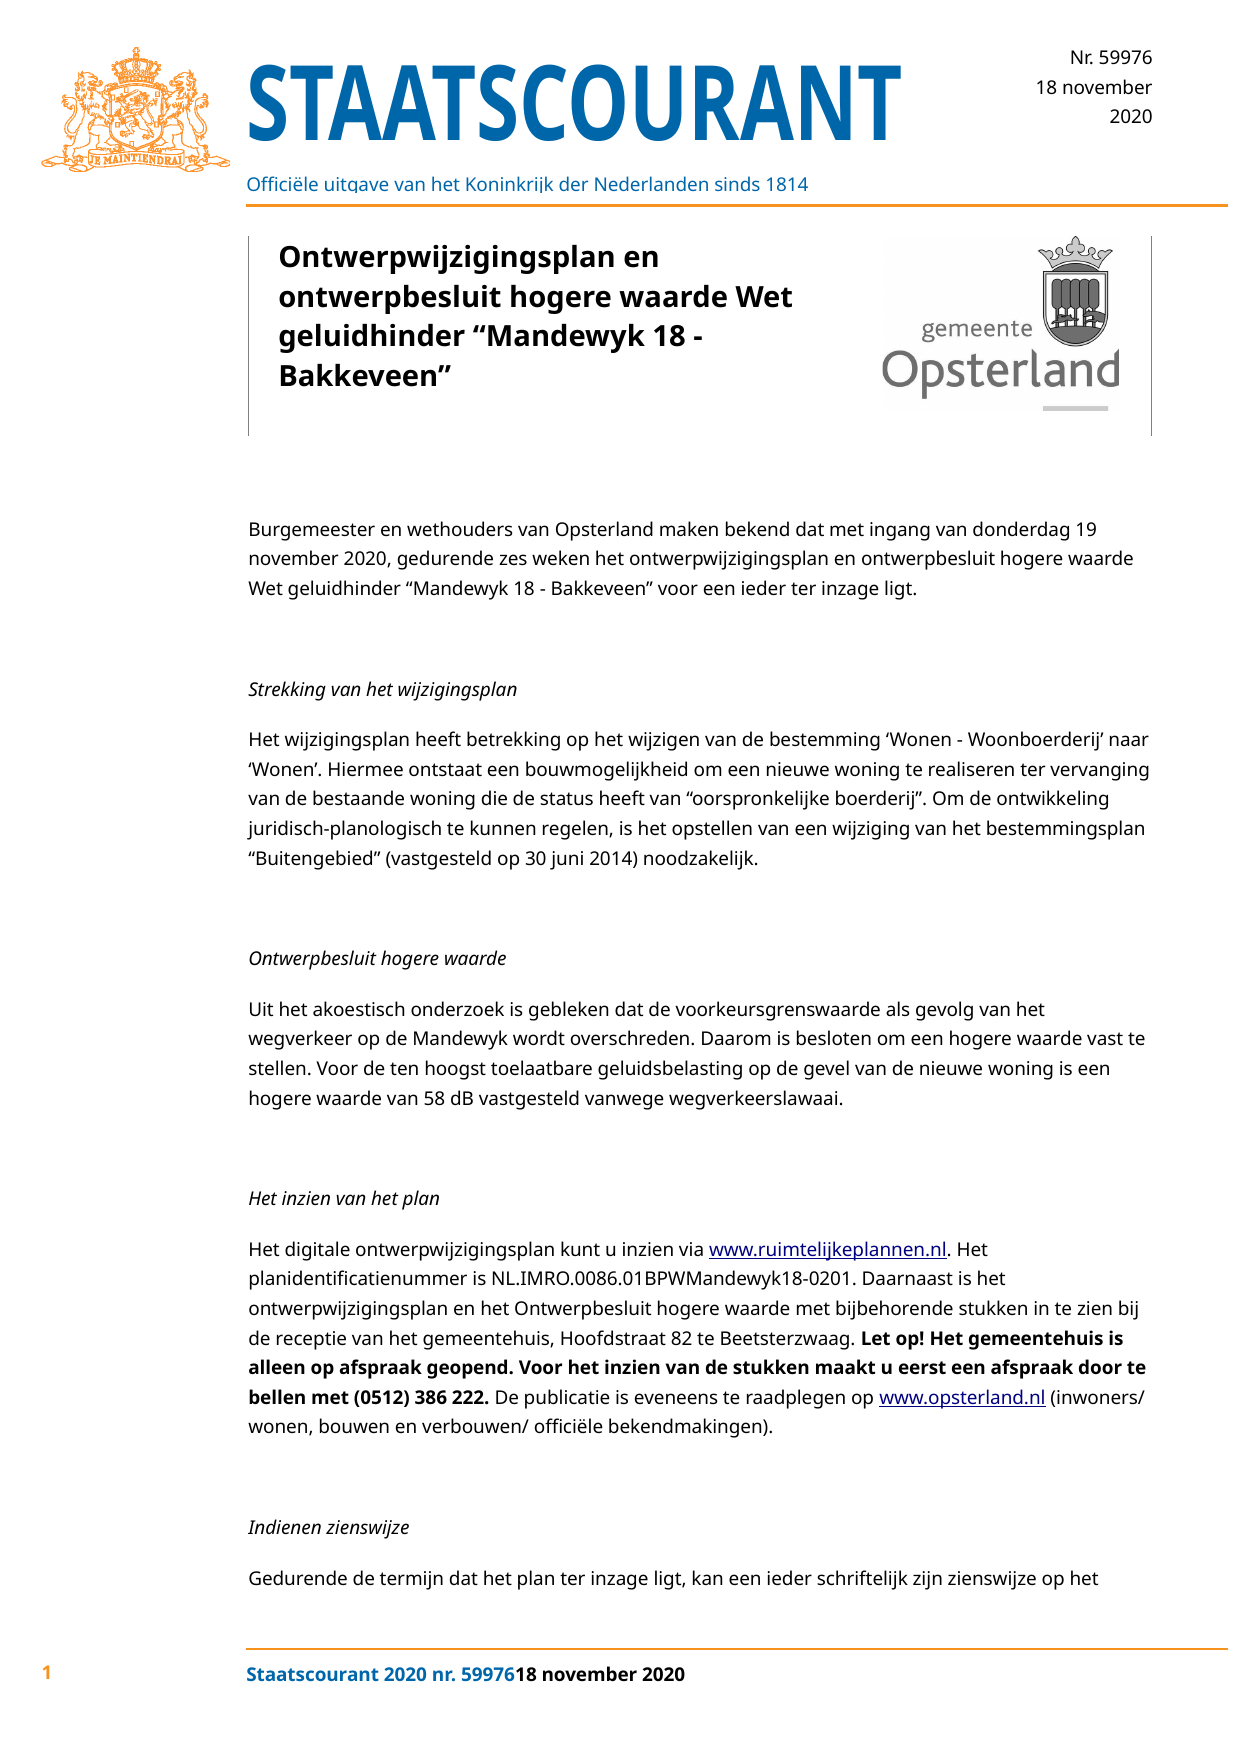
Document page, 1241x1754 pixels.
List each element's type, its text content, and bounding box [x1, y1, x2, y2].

text Het digitale ontwerpwijzigingsplan kunt u inzien via www.ruimtelijkeplannen.nl. Het planidentificatienummer is NL.IMRO.0086.01BPWMandewyk18-0201. Daarnaast is het ontwerpwijzigingsplan en het Ontwerpbesluit hogere waarde met bijbehorende stukken in te zien bij de receptie van het gemeentehuis, Hoofdstraat 82 te Beetsterzwaag. Let op! Het gemeentehuis is alleen op afspraak geopend. Voor het inzien van de stukken maakt u eerst een afspraak door te bellen met (0512) 386 222. De publicatie is eveneens te raadplegen op www.opsterland.nl (inwoners/ wonen, bouwen en verbouwen/ officiële bekendmakingen). [248, 1236, 1152, 1439]
picture [882, 236, 1119, 411]
text Het inzien van het plan [248, 1186, 1152, 1211]
text Burgemeester en wethouders van Opsterland maken bekend dat met ingang van donderdag 19 november 2020, gedurende zes weken het ontwerpwijzigingsplan en ontwerpbesluit hogere waarde Wet geluidhinder “Mandewyk 18 - Bakkeveen” voor een ieder ter inzage ligt. [248, 516, 1152, 601]
text Strekking van het wijzigingsplan [248, 676, 1152, 702]
text Ontwerpbesluit hogere waarde [248, 946, 1152, 971]
text Indienen zienswijze [248, 1514, 1152, 1540]
text Gedurende de termijn dat het plan ter inzage ligt, kan een ieder schriftelijk zijn zienswijze op het [248, 1565, 1152, 1591]
table_header Ontwerpwijzigingsplan en ontwerpbesluit hogere waarde Wet geluidhinder “Mandewyk 18 - Bakkeveen” [249, 236, 850, 436]
picture [41, 47, 231, 172]
table_header [850, 236, 1151, 436]
text Uit het akoestisch onderzoek is gebleken dat de voorkeursgrenswaarde als gevolg van het wegverkeer op de Mandewyk wordt overschreden. Daarom is besloten om een hogere waarde vast te stellen. Voor de ten hoogst toelaatbare geluidsbelasting op de gevel van de nieuwe woning is een hogere waarde van 58 dB vastgesteld vanwege wegverkeerslawaai. [248, 996, 1152, 1111]
text Het wijzigingsplan heeft betrekking op het wijzigen van de bestemming ‘Wonen - Woonboerderij’ naar ‘Wonen’. Hiermee ontstaat een bouwmogelijkheid om een nieuwe woning te realiseren ter vervanging van de bestaande woning die de status heeft van “oorspronkelijke boerderij”. Om de ontwikkeling juridisch-planologisch te kunnen regelen, is het opstellen van een wijziging van het bestemmingsplan “Buitengebied” (vastgesteld op 30 juni 2014) noodzakelijk. [248, 726, 1152, 871]
